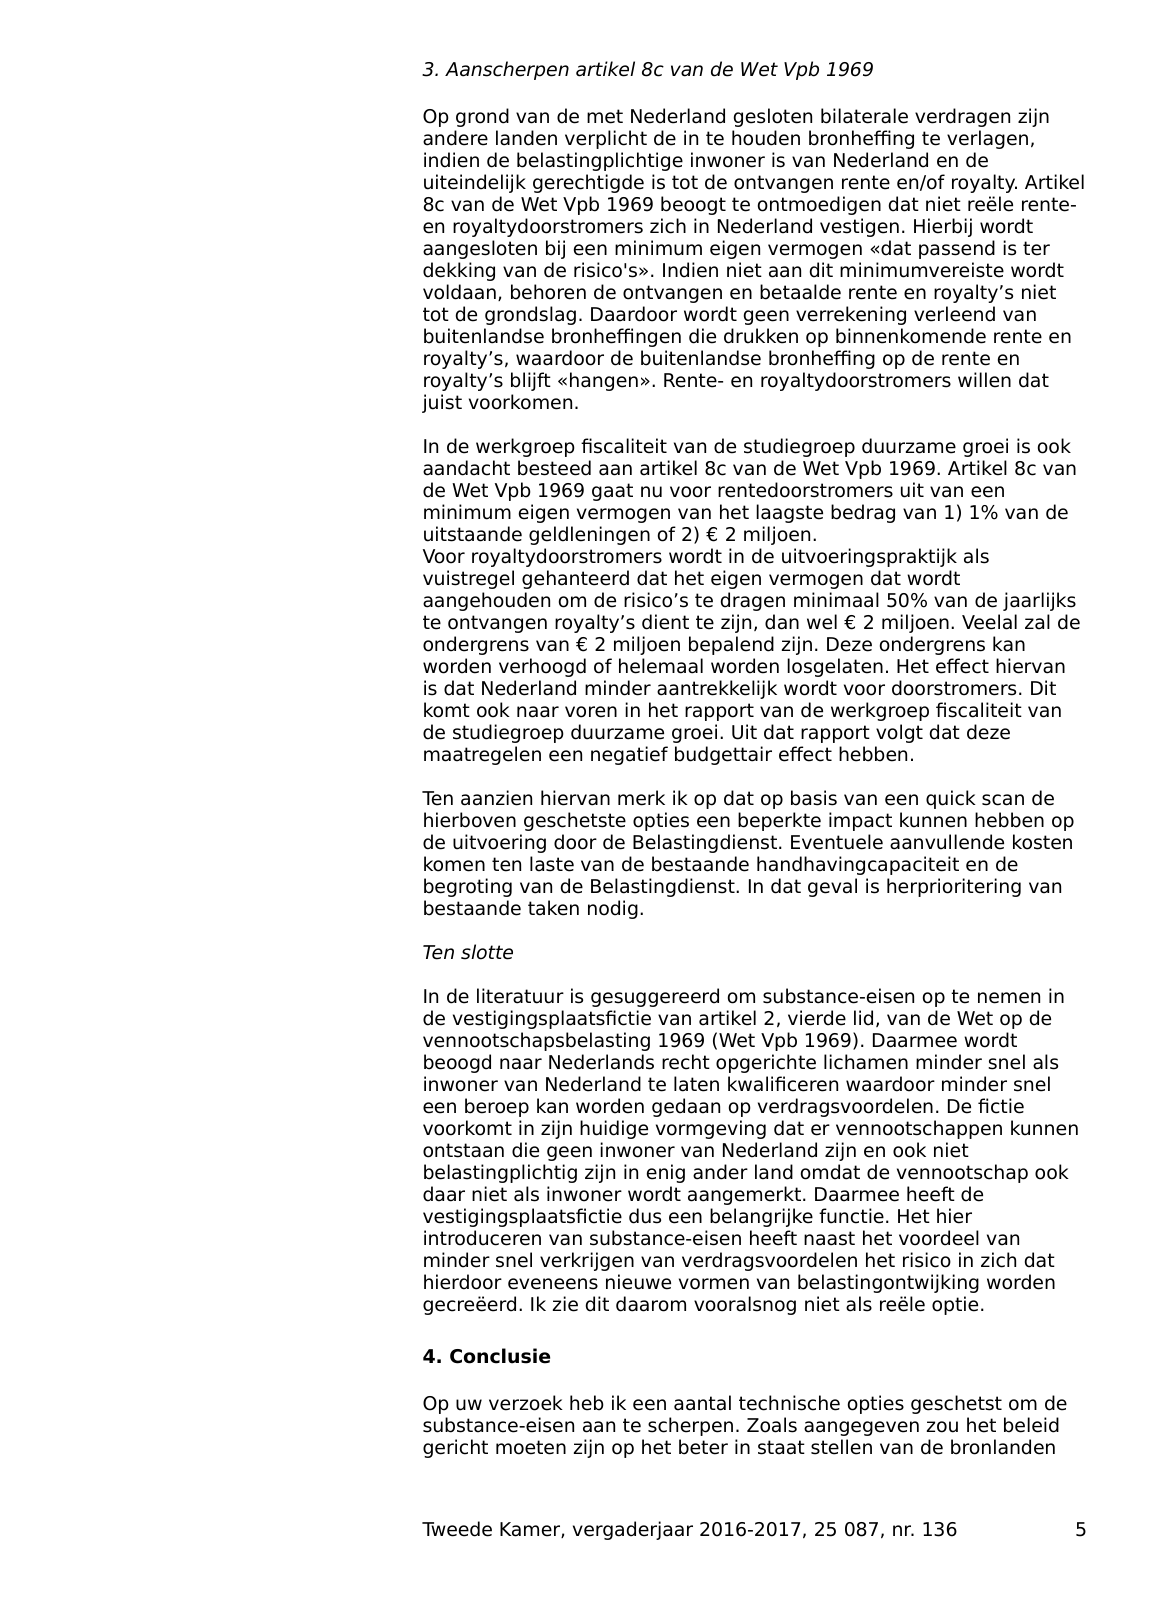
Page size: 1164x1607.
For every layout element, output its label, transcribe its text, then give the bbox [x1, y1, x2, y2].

text In de werkgroep fiscaliteit van de studiegroep duurzame groei is ook aandacht besteed aan artikel 8c van de Wet Vpb 1969. Artikel 8c van de Wet Vpb 1969 gaat nu voor rentedoorstromers uit van een minimum eigen vermogen van het laagste bedrag van 1) 1% van de uitstaande geldleningen of 2) € 2 miljoen. [422, 436, 1087, 546]
text Voor royaltydoorstromers wordt in de uitvoeringspraktijk als vuistregel gehanteerd dat het eigen vermogen dat wordt aangehouden om de risico’s te dragen minimaal 50% van de jaarlijks te ontvangen royalty’s dient te zijn, dan wel € 2 miljoen. Veelal zal de ondergrens van € 2 miljoen bepalend zijn. Deze ondergrens kan worden verhoogd of helemaal worden losgelaten. Het effect hiervan is dat Nederland minder aantrekkelijk wordt voor doorstromers. Dit komt ook naar voren in het rapport van de werkgroep fiscaliteit van de studiegroep duurzame groei. Uit dat rapport volgt dat deze maatregelen een negatief budgettair effect hebben. [422, 546, 1087, 766]
text Op uw verzoek heb ik een aantal technische opties geschetst om de substance-eisen aan te scherpen. Zoals aangegeven zou het beleid gericht moeten zijn op het beter in staat stellen van de bronlanden [422, 1393, 1087, 1459]
subtitle 3. Aanscherpen artikel 8c van de Wet Vpb 1969 [422, 59, 1087, 81]
subtitle 4. Conclusie [422, 1346, 1087, 1368]
subtitle Ten slotte [422, 942, 1087, 964]
text Op grond van de met Nederland gesloten bilaterale verdragen zijn andere landen verplicht de in te houden bronheffing te verlagen, indien de belastingplichtige inwoner is van Nederland en de uiteindelijk gerechtigde is tot de ontvangen rente en/of royalty. Artikel 8c van de Wet Vpb 1969 beoogt te ontmoedigen dat niet reële rente- en royaltydoorstromers zich in Nederland vestigen. Hierbij wordt aangesloten bij een minimum eigen vermogen «dat passend is ter dekking van de risico's». Indien niet aan dit minimumvereiste wordt voldaan, behoren de ontvangen en betaalde rente en royalty’s niet tot de grondslag. Daardoor wordt geen verrekening verleend van buitenlandse bronheffingen die drukken op binnenkomende rente en royalty’s, waardoor de buitenlandse bronheffing op de rente en royalty’s blijft «hangen». Rente- en royaltydoorstromers willen dat juist voorkomen. [422, 106, 1087, 414]
text In de literatuur is gesuggereerd om substance-eisen op te nemen in de vestigingsplaatsfictie van artikel 2, vierde lid, van de Wet op de vennootschapsbelasting 1969 (Wet Vpb 1969). Daarmee wordt beoogd naar Nederlands recht opgerichte lichamen minder snel als inwoner van Nederland te laten kwalificeren waardoor minder snel een beroep kan worden gedaan op verdragsvoordelen. De fictie voorkomt in zijn huidige vormgeving dat er vennootschappen kunnen ontstaan die geen inwoner van Nederland zijn en ook niet belastingplichtig zijn in enig ander land omdat de vennootschap ook daar niet als inwoner wordt aangemerkt. Daarmee heeft de vestigingsplaatsfictie dus een belangrijke functie. Het hier introduceren van substance-eisen heeft naast het voordeel van minder snel verkrijgen van verdragsvoordelen het risico in zich dat hierdoor eveneens nieuwe vormen van belastingontwijking worden gecreëerd. Ik zie dit daarom vooralsnog niet als reële optie. [422, 986, 1087, 1316]
text Ten aanzien hiervan merk ik op dat op basis van een quick scan de hierboven geschetste opties een beperkte impact kunnen hebben op de uitvoering door de Belastingdienst. Eventuele aanvullende kosten komen ten laste van de bestaande handhavingcapaciteit en de begroting van de Belastingdienst. In dat geval is herprioritering van bestaande taken nodig. [422, 788, 1087, 920]
